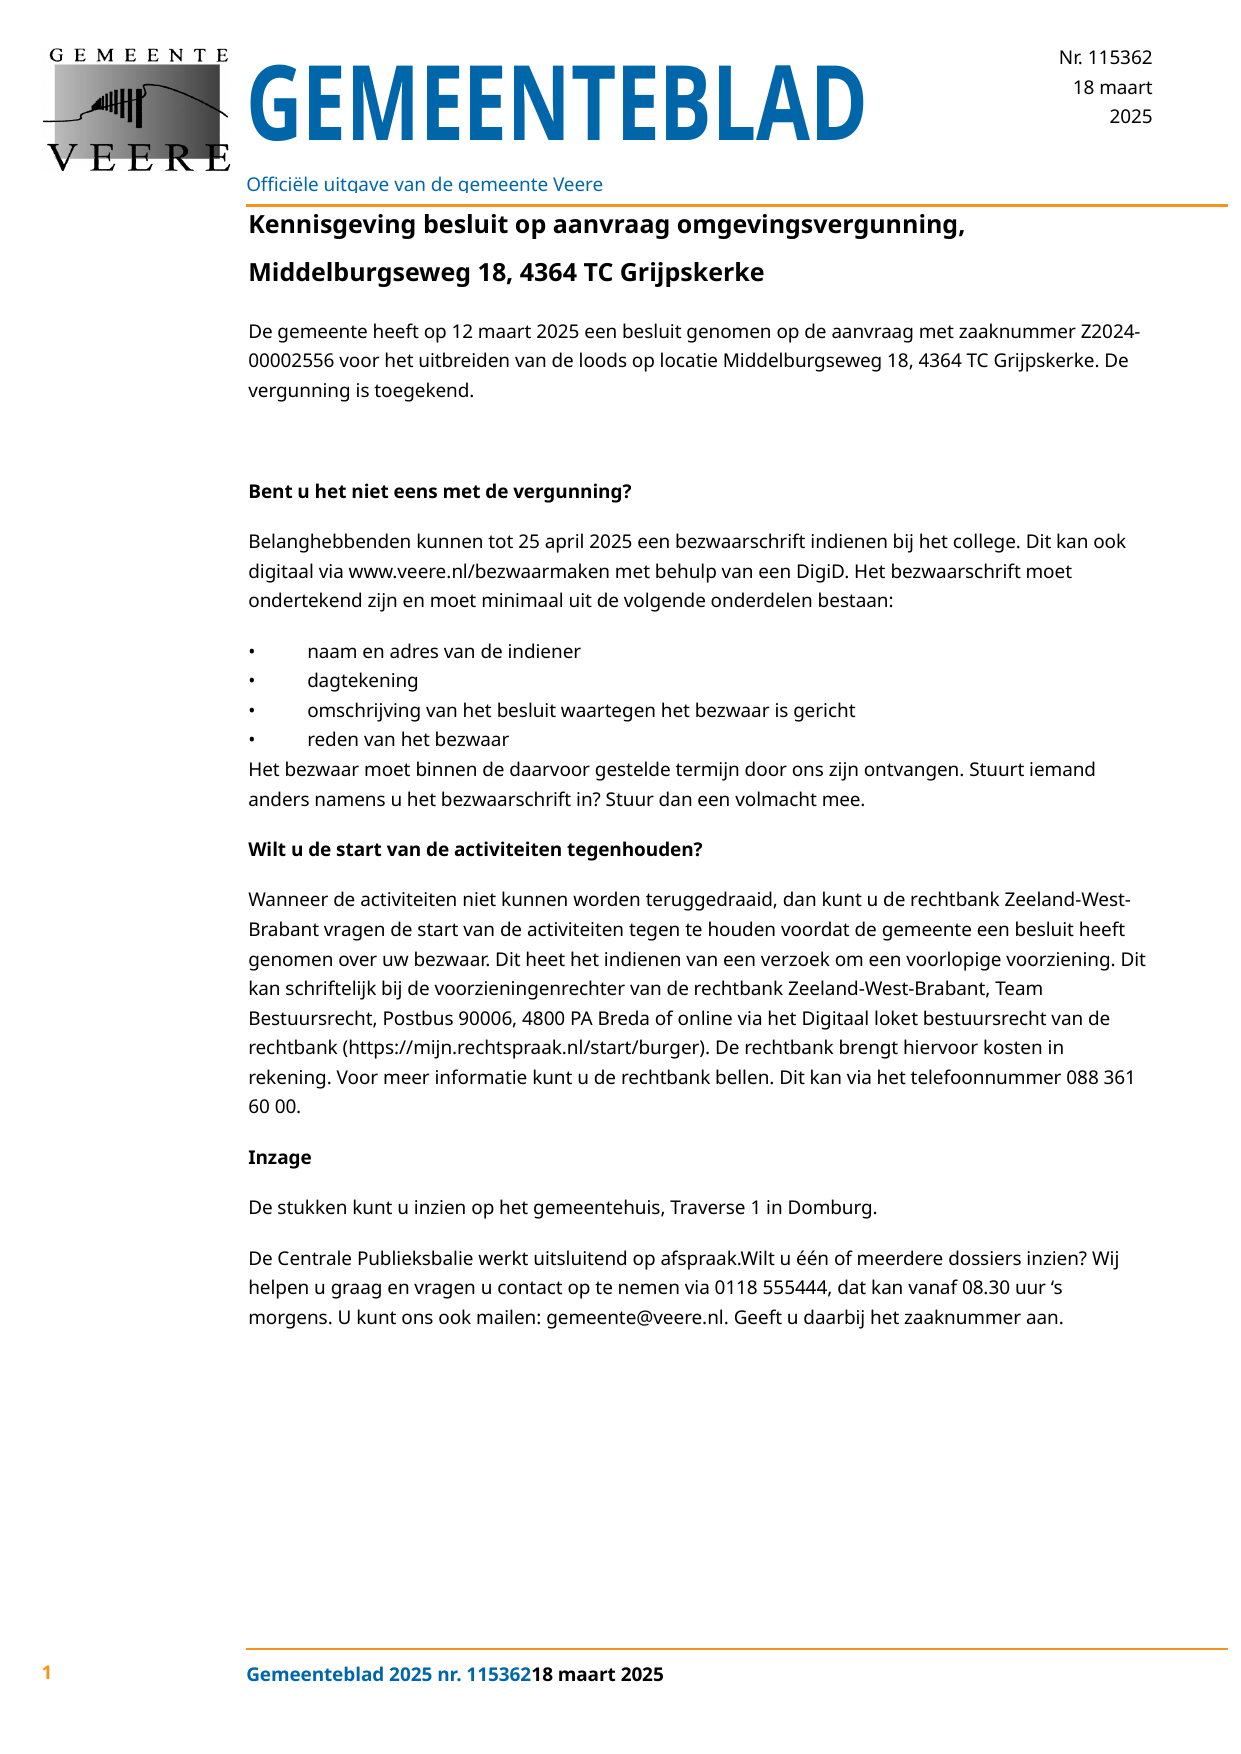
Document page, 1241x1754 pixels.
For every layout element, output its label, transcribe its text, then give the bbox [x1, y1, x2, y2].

list reden van het bezwaar [248, 727, 1152, 752]
text Belanghebbenden kunnen tot 25 april 2025 een bezwaarschrift indienen bij het college. Dit kan ook digitaal via www.veere.nl/bezwaarmaken met behulp van een DigiD. Het bezwaarschrift moet ondertekend zijn en moet minimaal uit de volgende onderdelen bestaan: [248, 528, 1152, 613]
text Inzage [248, 1144, 1152, 1170]
text Wilt u de start van de activiteiten tegenhouden? [248, 836, 1152, 862]
list dagtekening [248, 667, 1152, 693]
list naam en adres van de indiener [248, 638, 1152, 664]
text Het bezwaar moet binnen de daarvoor gestelde termijn door ons zijn ontvangen. Stuurt iemand anders namens u het bezwaarschrift in? Stuur dan een volmacht mee. [248, 756, 1152, 812]
text De Centrale Publieksbalie werkt uitsluitend op afspraak.Wilt u één of meerdere dossiers inzien? Wij helpen u graag en vragen u contact op te nemen via 0118 555444, dat kan vanaf 08.30 uur ‘s morgens. U kunt ons ook mailen: gemeente@veere.nl. Geeft u daarbij het zaaknummer aan. [248, 1245, 1152, 1330]
picture [41, 47, 231, 172]
text Wanneer de activiteiten niet kunnen worden teruggedraaid, dan kunt u de rechtbank Zeeland-West-Brabant vragen de start van de activiteiten tegen te houden voordat de gemeente een besluit heeft genomen over uw bezwaar. Dit heet het indienen van een verzoek om een voorlopige voorziening. Dit kan schriftelijk bij de voorzieningenrechter van de rechtbank Zeeland-West-Brabant, Team Bestuursrecht, Postbus 90006, 4800 PA Breda of online via het Digitaal loket bestuursrecht van de rechtbank (https://mijn.rechtspraak.nl/start/burger). De rechtbank brengt hiervoor kosten in rekening. Voor meer informatie kunt u de rechtbank bellen. Dit kan via het telefoonnummer 088 361 60 00. [248, 887, 1152, 1119]
text De gemeente heeft op 12 maart 2025 een besluit genomen op de aanvraag met zaaknummer Z2024-00002556 voor het uitbreiden van de loods op locatie Middelburgseweg 18, 4364 TC Grijpskerke. De vergunning is toegekend. [248, 318, 1152, 403]
text Kennisgeving besluit op aanvraag omgevingsvergunning, Middelburgseweg 18, 4364 TC Grijpskerke [248, 207, 1152, 288]
text Bent u het niet eens met de vergunning? [248, 478, 1152, 504]
text De stukken kunt u inzien op het gemeentehuis, Traverse 1 in Domburg. [248, 1194, 1152, 1220]
list omschrijving van het besluit waartegen het bezwaar is gericht [248, 697, 1152, 723]
